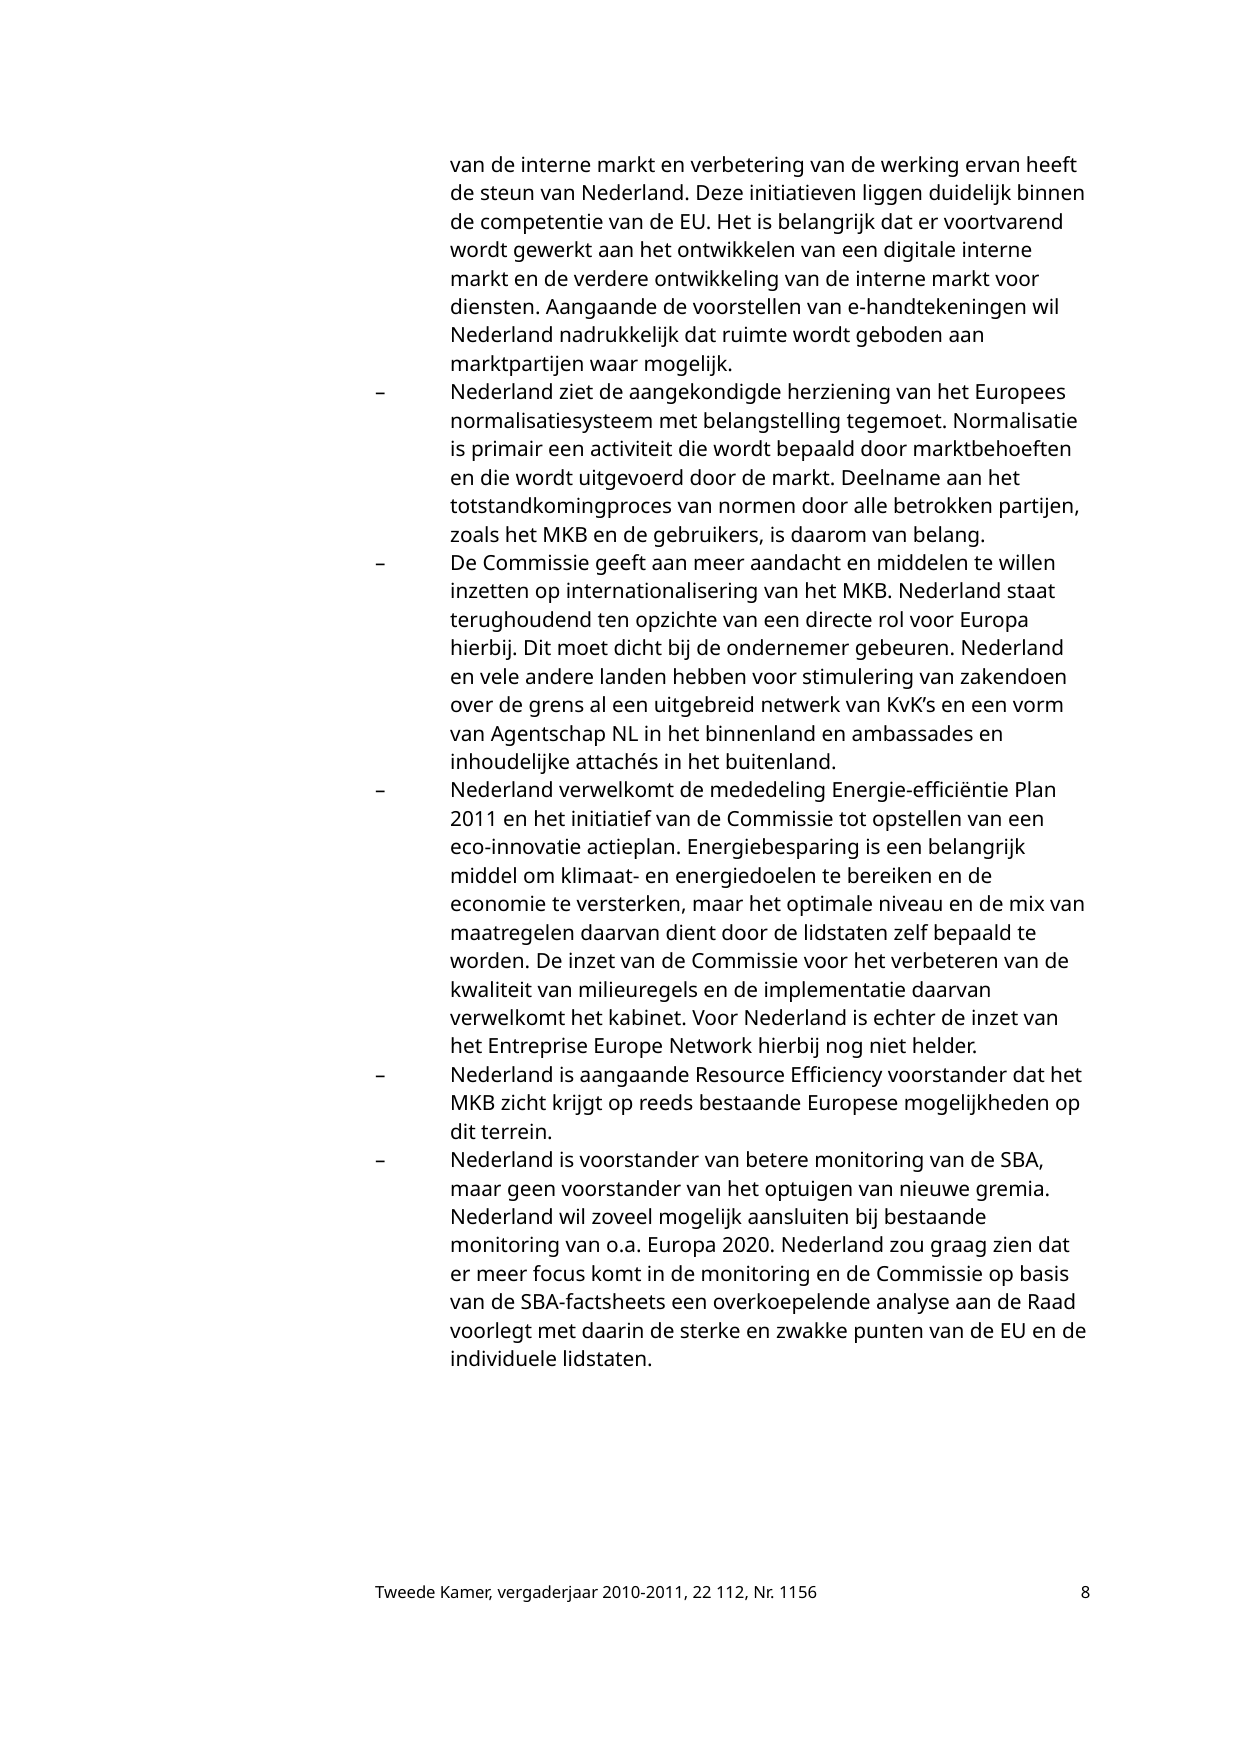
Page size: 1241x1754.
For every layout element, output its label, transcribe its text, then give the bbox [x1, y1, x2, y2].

list van de interne markt en verbetering van de werking ervan heeft de steun van Nederland. Deze initiatieven liggen duidelijk binnen de competentie van de EU. Het is belangrijk dat er voortvarend wordt gewerkt aan het ontwikkelen van een digitale interne markt en de verdere ontwikkeling van de interne markt voor diensten. Aangaande de voorstellen van e-handtekeningen wil Nederland nadrukkelijk dat ruimte wordt geboden aan marktpartijen waar mogelijk. [375, 150, 1090, 377]
list Nederland is aangaande Resource Efficiency voorstander dat het MKB zicht krijgt op reeds bestaande Europese mogelijkheden op dit terrein. [375, 1060, 1090, 1145]
list Nederland verwelkomt de mededeling Energie-efficiëntie Plan 2011 en het initiatief van de Commissie tot opstellen van een eco-innovatie actieplan. Energiebesparing is een belangrijk middel om klimaat- en energiedoelen te bereiken en de economie te versterken, maar het optimale niveau en de mix van maatregelen daarvan dient door de lidstaten zelf bepaald te worden. De inzet van de Commissie voor het verbeteren van de kwaliteit van milieuregels en de implementatie daarvan verwelkomt het kabinet. Voor Nederland is echter de inzet van het Entreprise Europe Network hierbij nog niet helder. [375, 776, 1090, 1060]
list De Commissie geeft aan meer aandacht en middelen te willen inzetten op internationalisering van het MKB. Nederland staat terughoudend ten opzichte van een directe rol voor Europa hierbij. Dit moet dicht bij de ondernemer gebeuren. Nederland en vele andere landen hebben voor stimulering van zakendoen over de grens al een uitgebreid netwerk van KvK’s en een vorm van Agentschap NL in het binnenland en ambassades en inhoudelijke attachés in het buitenland. [375, 548, 1090, 776]
list Nederland ziet de aangekondigde herziening van het Europees normalisatiesysteem met belangstelling tegemoet. Normalisatie is primair een activiteit die wordt bepaald door marktbehoeften en die wordt uitgevoerd door de markt. Deelname aan het totstandkomingproces van normen door alle betrokken partijen, zoals het MKB en de gebruikers, is daarom van belang. [375, 377, 1090, 548]
list Nederland is voorstander van betere monitoring van de SBA, maar geen voorstander van het optuigen van nieuwe gremia. Nederland wil zoveel mogelijk aansluiten bij bestaande monitoring van o.a. Europa 2020. Nederland zou graag zien dat er meer focus komt in de monitoring en de Commissie op basis van de SBA-factsheets een overkoepelende analyse aan de Raad voorlegt met daarin de sterke en zwakke punten van de EU en de individuele lidstaten. [375, 1145, 1090, 1373]
